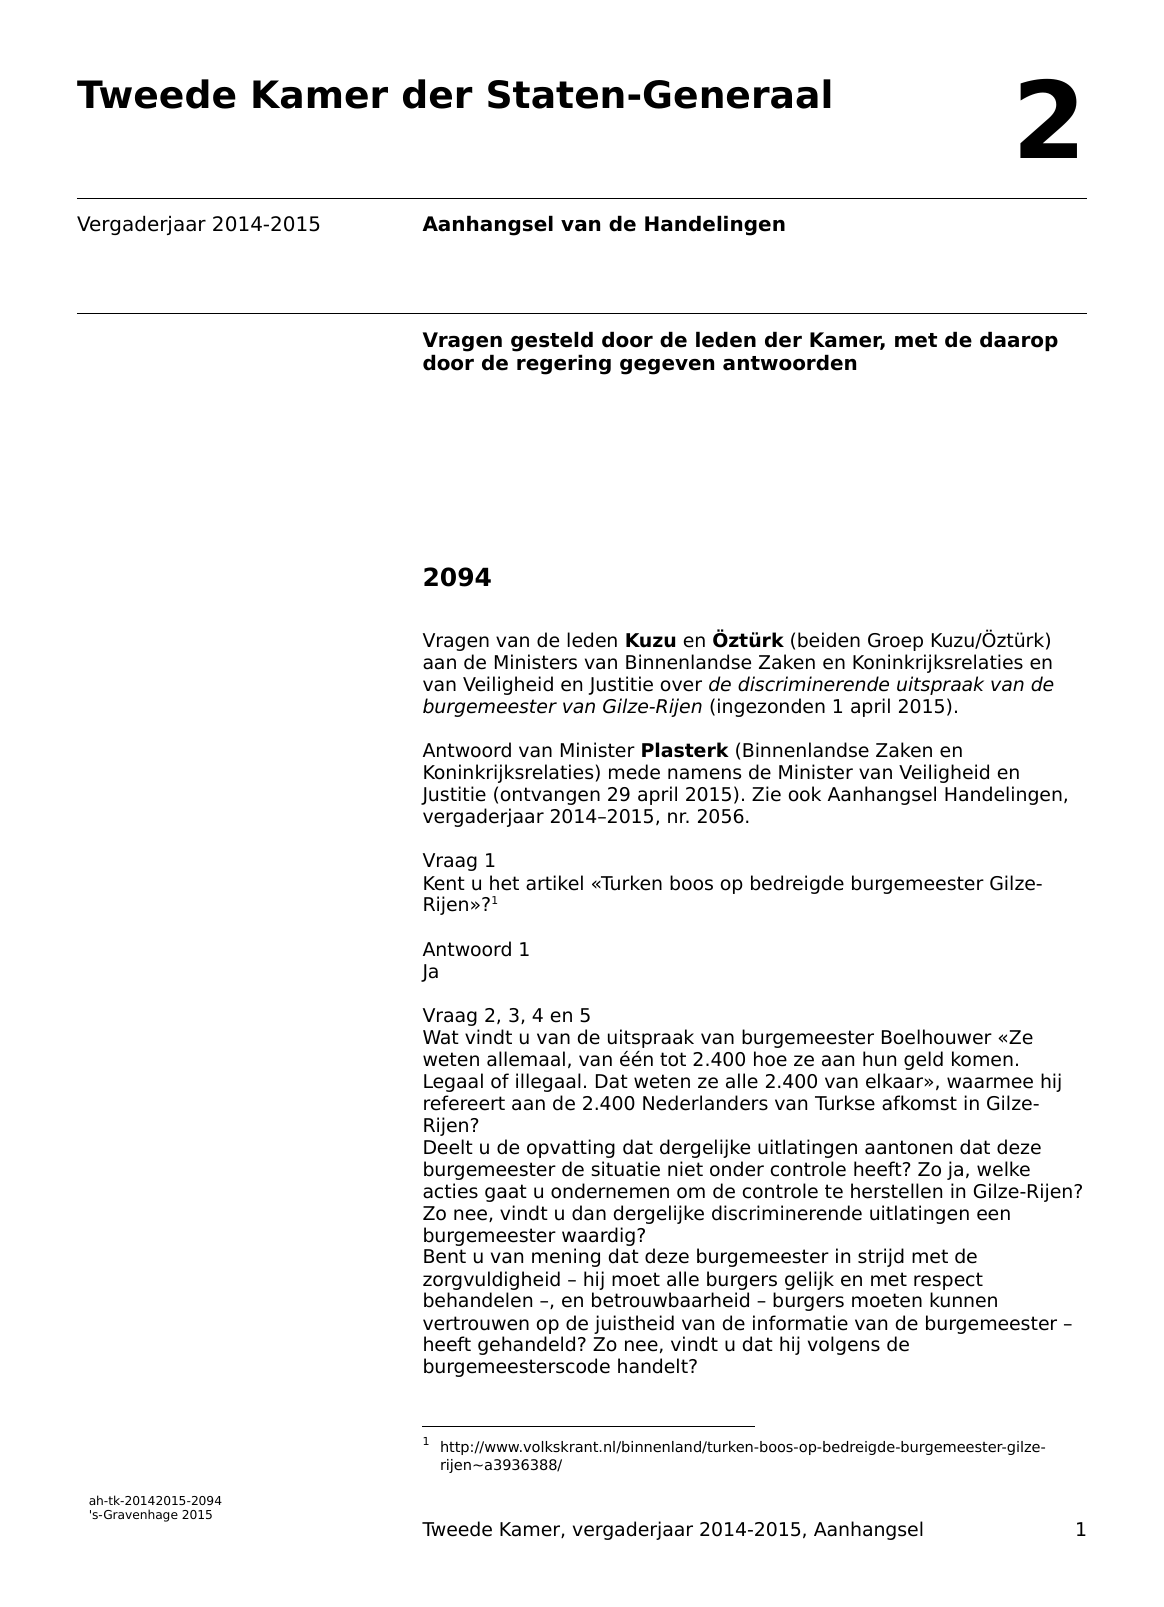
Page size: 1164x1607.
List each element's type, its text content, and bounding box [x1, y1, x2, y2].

table_cell Vragen gesteld door de leden der Kamer, met de daarop door de regering gegeven antwoorden [422, 314, 1087, 375]
text Bent u van mening dat deze burgemeester in strijd met de zorgvuldigheid – hij moet alle burgers gelijk en met respect behandelen –, en betrouwbaarheid – burgers moeten kunnen vertrouwen op de juistheid van de informatie van de burgemeester – heeft gehandeld? Zo nee, vindt u dat hij volgens de burgemeesterscode handelt? [422, 1246, 1087, 1378]
table_cell Vergaderjaar 2014-2015 [77, 199, 422, 313]
table_cell Aanhangsel van de Handelingen [422, 199, 1087, 313]
text Kent u het artikel «Turken boos op bedreigde burgemeester Gilze-Rijen»? [422, 872, 1087, 916]
text Wat vindt u van de uitspraak van burgemeester Boelhouwer «Ze weten allemaal, van één tot 2.400 hoe ze aan hun geld komen. Legaal of illegaal. Dat weten ze alle 2.400 van elkaar», waarmee hij refereert aan de 2.400 Nederlanders van Turkse afkomst in Gilze-Rijen? [422, 1027, 1087, 1137]
table_header Tweede Kamer der Staten-Generaal [77, 59, 886, 198]
text 2094 [422, 563, 1087, 592]
text Vraag 1 [422, 850, 1087, 872]
text 's-Gravenhage 2015 [88, 1508, 323, 1522]
text ah-tk-20142015-2094 [88, 1494, 323, 1508]
table_header 2 [886, 59, 1087, 198]
text Vragen van de leden Kuzu en Öztürk (beiden Groep Kuzu/Öztürk) aan de Ministers van Binnenlandse Zaken en Koninkrijksrelaties en van Veiligheid en Justitie over de discriminerende uitspraak van de burgemeester van Gilze-Rijen (ingezonden 1 april 2015). [422, 630, 1087, 718]
text Deelt u de opvatting dat dergelijke uitlatingen aantonen dat deze burgemeester de situatie niet onder controle heeft? Zo ja, welke acties gaat u ondernemen om de controle te herstellen in Gilze-Rijen? Zo nee, vindt u dan dergelijke discriminerende uitlatingen een burgemeester waardig? [422, 1137, 1087, 1246]
text Vraag 2, 3, 4 en 5 [422, 1005, 1087, 1027]
text Antwoord 1 [422, 938, 1087, 961]
text Antwoord van Minister Plasterk (Binnenlandse Zaken en Koninkrijksrelaties) mede namens de Minister van Veiligheid en Justitie (ontvangen 29 april 2015). Zie ook Aanhangsel Handelingen, vergaderjaar 2014–2015, nr. 2056. [422, 740, 1087, 828]
text http://www.volkskrant.nl/binnenland/turken-boos-op-bedreigde-burgemeester-gilze-rijen~a3936388/ [422, 1435, 1087, 1474]
text Ja [422, 961, 1087, 982]
table_cell [77, 314, 422, 375]
